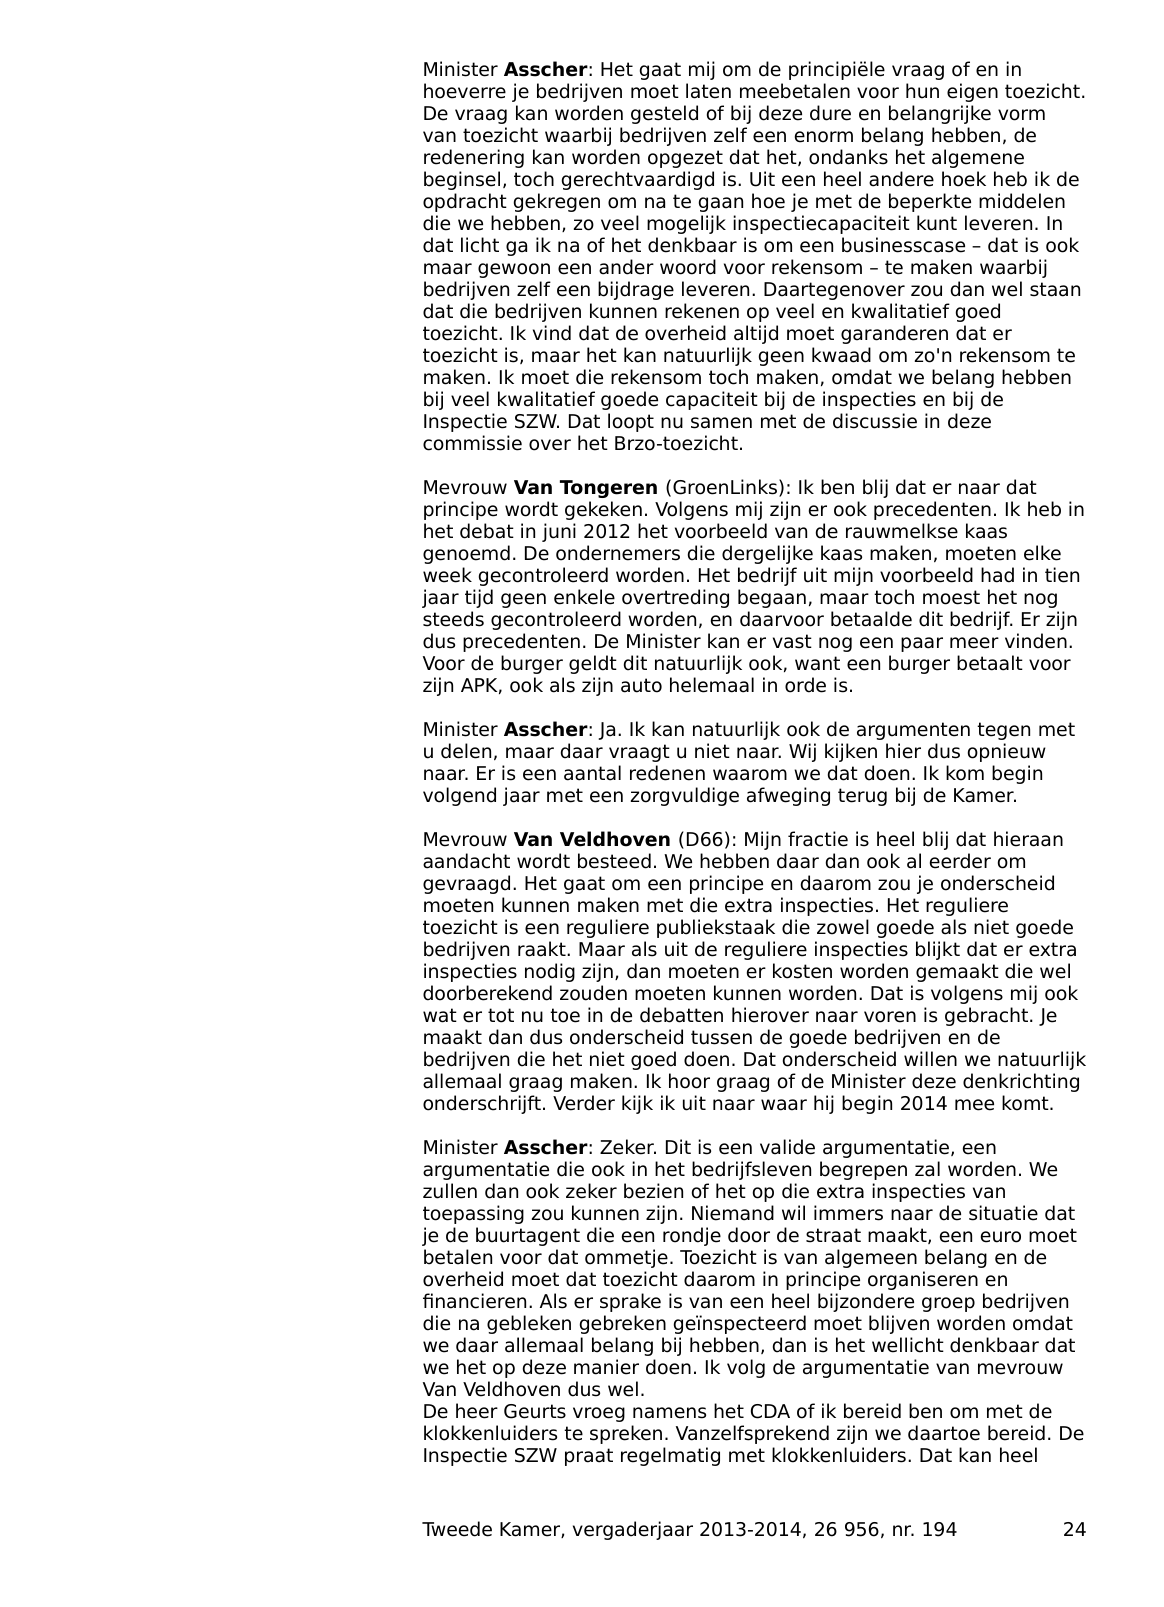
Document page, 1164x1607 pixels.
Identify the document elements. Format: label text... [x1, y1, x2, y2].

text De heer Geurts vroeg namens het CDA of ik bereid ben om met de klokkenluiders te spreken. Vanzelfsprekend zijn we daartoe bereid. De Inspectie SZW praat regelmatig met klokkenluiders. Dat kan heel [422, 1401, 1087, 1467]
text Minister Asscher: Het gaat mij om de principiële vraag of en in hoeverre je bedrijven moet laten meebetalen voor hun eigen toezicht. De vraag kan worden gesteld of bij deze dure en belangrijke vorm van toezicht waarbij bedrijven zelf een enorm belang hebben, de redenering kan worden opgezet dat het, ondanks het algemene beginsel, toch gerechtvaardigd is. Uit een heel andere hoek heb ik de opdracht gekregen om na te gaan hoe je met de beperkte middelen die we hebben, zo veel mogelijk inspectiecapaciteit kunt leveren. In dat licht ga ik na of het denkbaar is om een businesscase – dat is ook maar gewoon een ander woord voor rekensom – te maken waarbij bedrijven zelf een bijdrage leveren. Daartegenover zou dan wel staan dat die bedrijven kunnen rekenen op veel en kwalitatief goed toezicht. Ik vind dat de overheid altijd moet garanderen dat er toezicht is, maar het kan natuurlijk geen kwaad om zo'n rekensom te maken. Ik moet die rekensom toch maken, omdat we belang hebben bij veel kwalitatief goede capaciteit bij de inspecties en bij de Inspectie SZW. Dat loopt nu samen met de discussie in deze commissie over het Brzo-toezicht. [422, 59, 1087, 455]
text Minister Asscher: Ja. Ik kan natuurlijk ook de argumenten tegen met u delen, maar daar vraagt u niet naar. Wij kijken hier dus opnieuw naar. Er is een aantal redenen waarom we dat doen. Ik kom begin volgend jaar met een zorgvuldige afweging terug bij de Kamer. [422, 719, 1087, 807]
text Mevrouw Van Tongeren (GroenLinks): Ik ben blij dat er naar dat principe wordt gekeken. Volgens mij zijn er ook precedenten. Ik heb in het debat in juni 2012 het voorbeeld van de rauwmelkse kaas genoemd. De ondernemers die dergelijke kaas maken, moeten elke week gecontroleerd worden. Het bedrijf uit mijn voorbeeld had in tien jaar tijd geen enkele overtreding begaan, maar toch moest het nog steeds gecontroleerd worden, en daarvoor betaalde dit bedrijf. Er zijn dus precedenten. De Minister kan er vast nog een paar meer vinden. Voor de burger geldt dit natuurlijk ook, want een burger betaalt voor zijn APK, ook als zijn auto helemaal in orde is. [422, 477, 1087, 697]
text Minister Asscher: Zeker. Dit is een valide argumentatie, een argumentatie die ook in het bedrijfsleven begrepen zal worden. We zullen dan ook zeker bezien of het op die extra inspecties van toepassing zou kunnen zijn. Niemand wil immers naar de situatie dat je de buurtagent die een rondje door de straat maakt, een euro moet betalen voor dat ommetje. Toezicht is van algemeen belang en de overheid moet dat toezicht daarom in principe organiseren en financieren. Als er sprake is van een heel bijzondere groep bedrijven die na gebleken gebreken geïnspecteerd moet blijven worden omdat we daar allemaal belang bij hebben, dan is het wellicht denkbaar dat we het op deze manier doen. Ik volg de argumentatie van mevrouw Van Veldhoven dus wel. [422, 1137, 1087, 1401]
text Mevrouw Van Veldhoven (D66): Mijn fractie is heel blij dat hieraan aandacht wordt besteed. We hebben daar dan ook al eerder om gevraagd. Het gaat om een principe en daarom zou je onderscheid moeten kunnen maken met die extra inspecties. Het reguliere toezicht is een reguliere publiekstaak die zowel goede als niet goede bedrijven raakt. Maar als uit de reguliere inspecties blijkt dat er extra inspecties nodig zijn, dan moeten er kosten worden gemaakt die wel doorberekend zouden moeten kunnen worden. Dat is volgens mij ook wat er tot nu toe in de debatten hierover naar voren is gebracht. Je maakt dan dus onderscheid tussen de goede bedrijven en de bedrijven die het niet goed doen. Dat onderscheid willen we natuurlijk allemaal graag maken. Ik hoor graag of de Minister deze denkrichting onderschrijft. Verder kijk ik uit naar waar hij begin 2014 mee komt. [422, 829, 1087, 1115]
